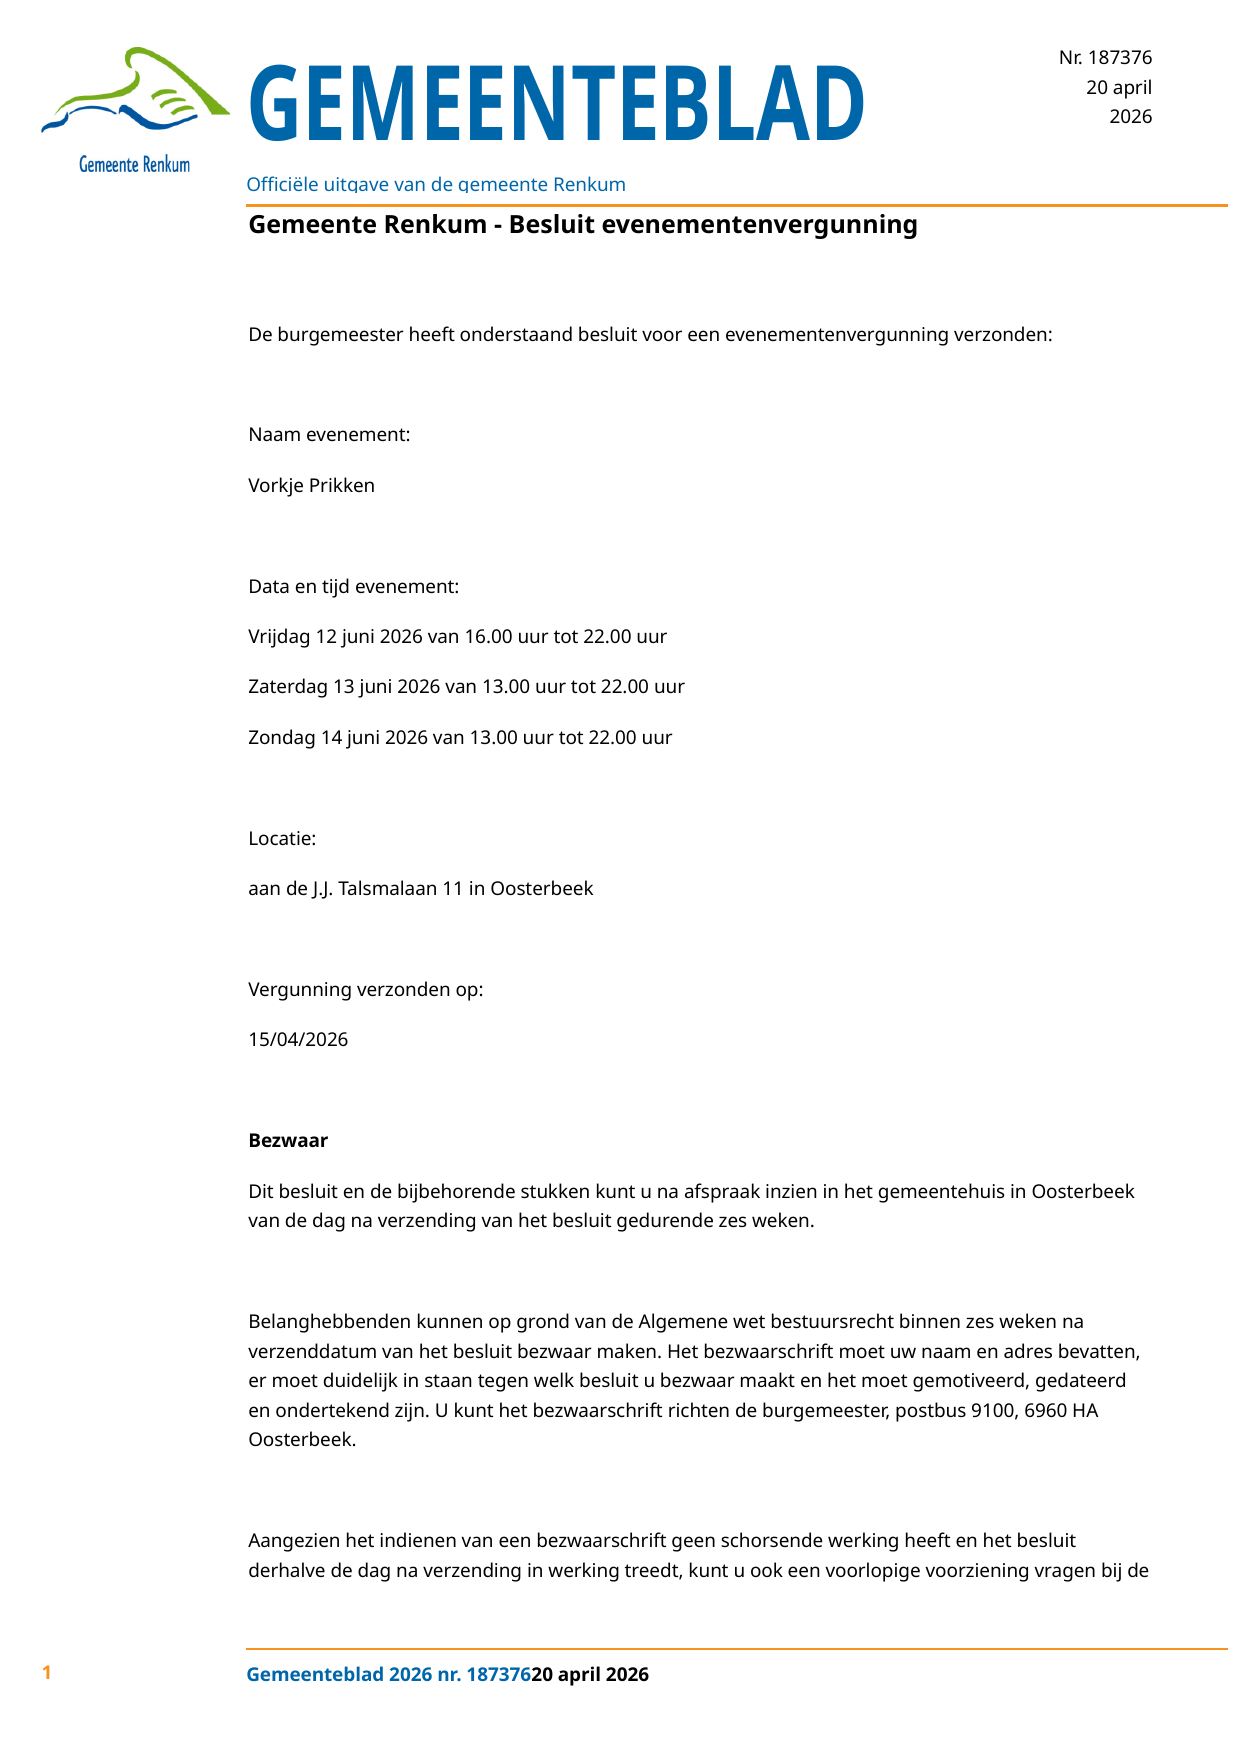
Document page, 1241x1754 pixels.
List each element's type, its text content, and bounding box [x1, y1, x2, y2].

text 15/04/2026 [248, 1027, 1152, 1052]
text Vergunning verzonden op: [248, 976, 1152, 1002]
text Aangezien het indienen van een bezwaarschrift geen schorsende werking heeft en het besluit derhalve de dag na verzending in werking treedt, kunt u ook een voorlopige voorziening vragen bij de [248, 1527, 1152, 1583]
text Vrijdag 12 juni 2026 van 16.00 uur tot 22.00 uur [248, 623, 1152, 649]
picture [41, 47, 231, 172]
text Dit besluit en de bijbehorende stukken kunt u na afspraak inzien in het gemeentehuis in Oosterbeek van de dag na verzending van het besluit gedurende zes weken. [248, 1178, 1152, 1233]
text Gemeente Renkum - Besluit evenementenvergunning [248, 207, 1152, 241]
text Zondag 14 juni 2026 van 13.00 uur tot 22.00 uur [248, 724, 1152, 750]
text Data en tijd evenement: [248, 573, 1152, 598]
text Locatie: [248, 825, 1152, 851]
text Bezwaar [248, 1127, 1152, 1153]
text Belanghebbenden kunnen op grond van de Algemene wet bestuursrecht binnen zes weken na verzenddatum van het besluit bezwaar maken. Het bezwaarschrift moet uw naam en adres bevatten, er moet duidelijk in staan tegen welk besluit u bezwaar maakt en het moet gemotiveerd, gedateerd en ondertekend zijn. U kunt het bezwaarschrift richten de burgemeester, postbus 9100, 6960 HA Oosterbeek. [248, 1308, 1152, 1452]
text Vorkje Prikken [248, 472, 1152, 498]
text Zaterdag 13 juni 2026 van 13.00 uur tot 22.00 uur [248, 674, 1152, 699]
text aan de J.J. Talsmalaan 11 in Oosterbeek [248, 875, 1152, 901]
text Naam evenement: [248, 422, 1152, 447]
text De burgemeester heeft onderstaand besluit voor een evenementenvergunning verzonden: [248, 321, 1152, 346]
